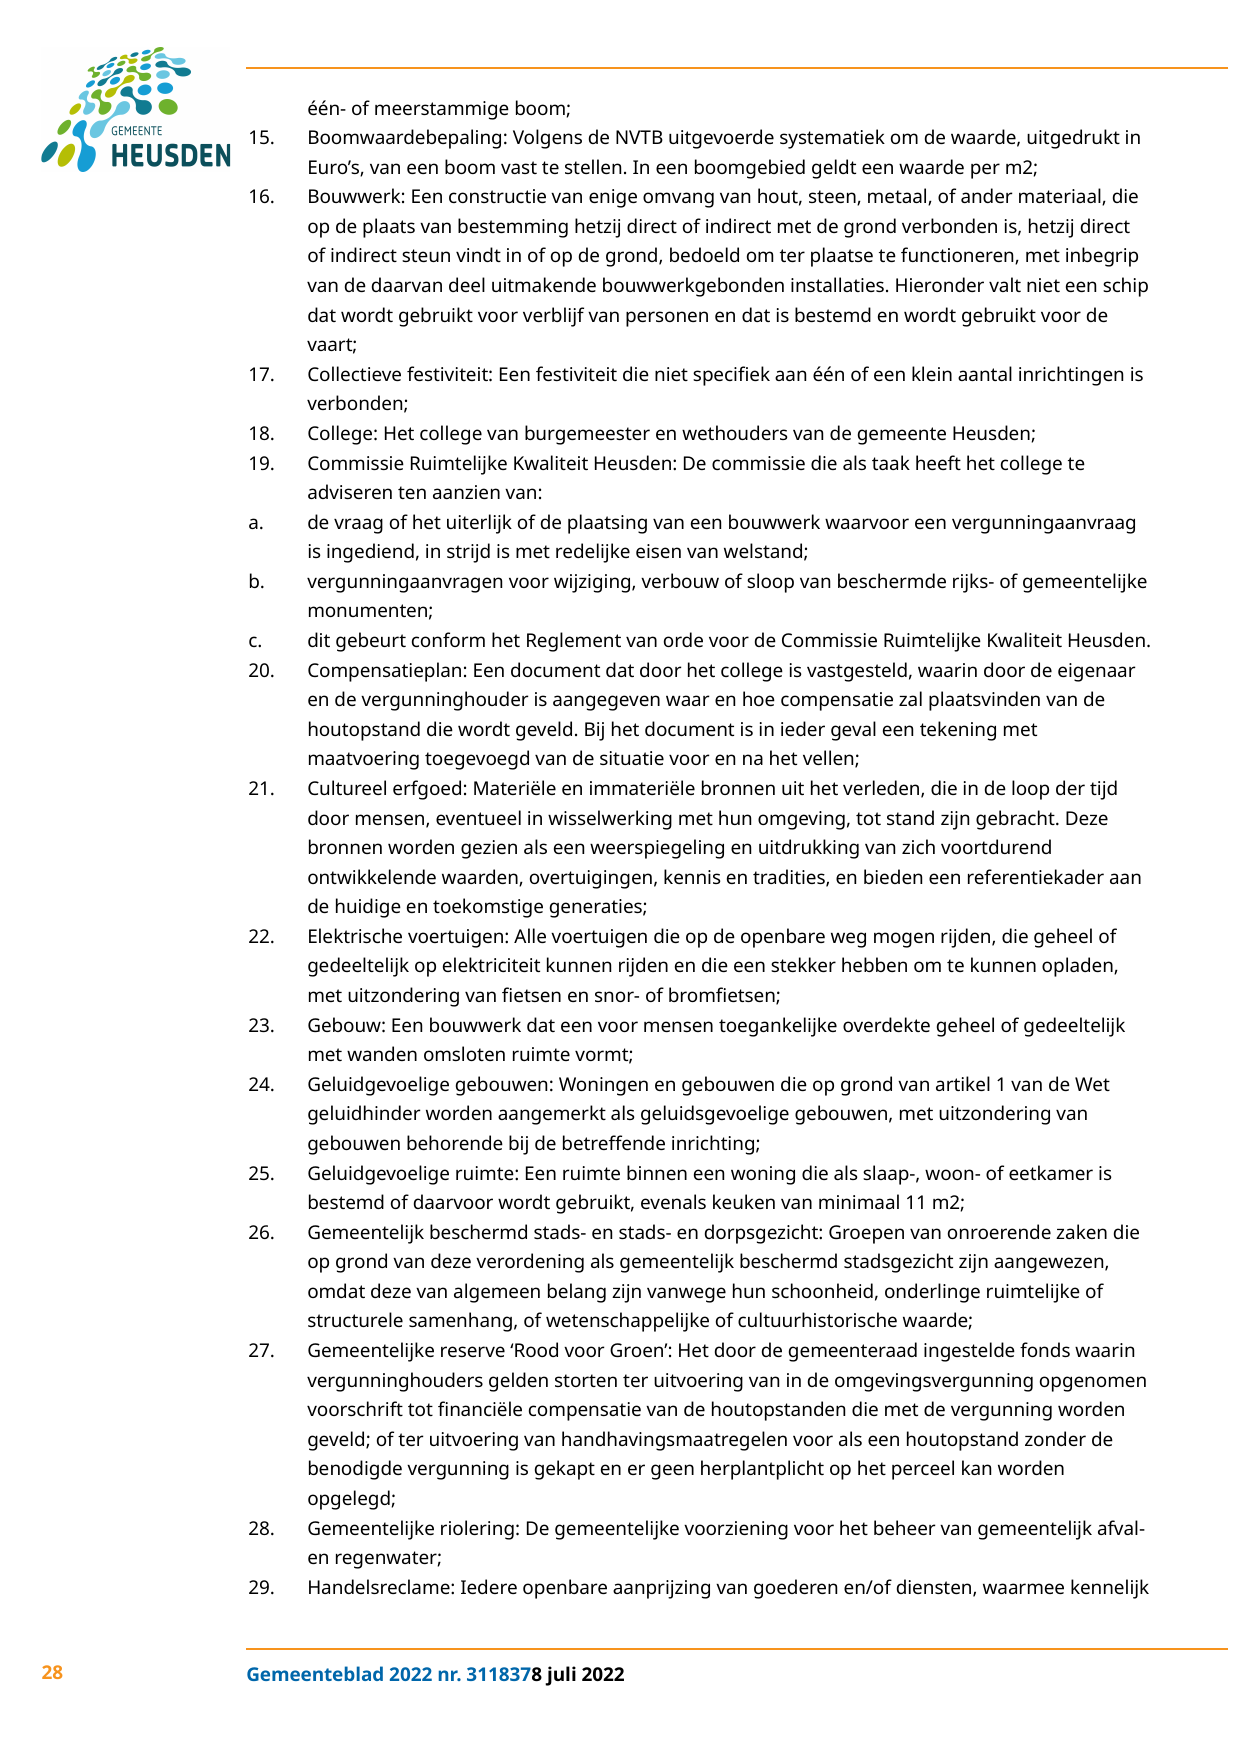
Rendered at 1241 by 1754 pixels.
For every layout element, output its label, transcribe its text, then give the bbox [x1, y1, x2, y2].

list dit gebeurt conform het Reglement van orde voor de Commissie Ruimtelijke Kwaliteit Heusden. [248, 627, 1152, 653]
list één- of meerstammige boom; [248, 95, 1152, 121]
list Handelsreclame: Iedere openbare aanprijzing van goederen en/of diensten, waarmee kennelijk [248, 1574, 1152, 1600]
list Collectieve festiviteit: Een festiviteit die niet specifiek aan één of een klein aantal inrichtingen is verbonden; [248, 361, 1152, 416]
list Cultureel erfgoed: Materiële en immateriële bronnen uit het verleden, die in de loop der tijd door mensen, eventueel in wisselwerking met hun omgeving, tot stand zijn gebracht. Deze bronnen worden gezien als een weerspiegeling en uitdrukking van zich voortdurend ontwikkelende waarden, overtuigingen, kennis en tradities, en bieden een referentiekader aan de huidige en toekomstige generaties; [248, 775, 1152, 919]
list College: Het college van burgemeester en wethouders van de gemeente Heusden; [248, 420, 1152, 446]
list de vraag of het uiterlijk of de plaatsing van een bouwwerk waarvoor een vergunningaanvraag is ingediend, in strijd is met redelijke eisen van welstand; [248, 509, 1152, 564]
list Compensatieplan: Een document dat door het college is vastgesteld, waarin door de eigenaar en de vergunninghouder is aangegeven waar en hoe compensatie zal plaatsvinden van de houtopstand die wordt geveld. Bij het document is in ieder geval een tekening met maatvoering toegevoegd van de situatie voor en na het vellen; [248, 657, 1152, 771]
list Commissie Ruimtelijke Kwaliteit Heusden: De commissie die als taak heeft het college te adviseren ten aanzien van: [248, 450, 1152, 505]
list vergunningaanvragen voor wijziging, verbouw of sloop van beschermde rijks- of gemeentelijke monumenten; [248, 568, 1152, 623]
list Gemeentelijke riolering: De gemeentelijke voorziening voor het beheer van gemeentelijk afval- en regenwater; [248, 1515, 1152, 1570]
list Gemeentelijke reserve ‘Rood voor Groen’: Het door de gemeenteraad ingestelde fonds waarin vergunninghouders gelden storten ter uitvoering van in de omgevingsvergunning opgenomen voorschrift tot financiële compensatie van de houtopstanden die met de vergunning worden geveld; of ter uitvoering van handhavingsmaatregelen voor als een houtopstand zonder de benodigde vergunning is gekapt en er geen herplantplicht op het perceel kan worden opgelegd; [248, 1337, 1152, 1511]
list Geluidgevoelige ruimte: Een ruimte binnen een woning die als slaap-, woon- of eetkamer is bestemd of daarvoor wordt gebruikt, evenals keuken van minimaal 11 m2; [248, 1160, 1152, 1215]
list Gemeentelijk beschermd stads- en stads- en dorpsgezicht: Groepen van onroerende zaken die op grond van deze verordening als gemeentelijk beschermd stadsgezicht zijn aangewezen, omdat deze van algemeen belang zijn vanwege hun schoonheid, onderlinge ruimtelijke of structurele samenhang, of wetenschappelijke of cultuurhistorische waarde; [248, 1219, 1152, 1333]
list Boomwaardebepaling: Volgens de NVTB uitgevoerde systematiek om de waarde, uitgedrukt in Euro’s, van een boom vast te stellen. In een boomgebied geldt een waarde per m2; [248, 124, 1152, 180]
picture [41, 47, 231, 172]
list Elektrische voertuigen: Alle voertuigen die op de openbare weg mogen rijden, die geheel of gedeeltelijk op elektriciteit kunnen rijden en die een stekker hebben om te kunnen opladen, met uitzondering van fietsen en snor- of bromfietsen; [248, 923, 1152, 1008]
list Bouwwerk: Een constructie van enige omvang van hout, steen, metaal, of ander materiaal, die op de plaats van bestemming hetzij direct of indirect met de grond verbonden is, hetzij direct of indirect steun vindt in of op de grond, bedoeld om ter plaatse te functioneren, met inbegrip van de daarvan deel uitmakende bouwwerkgebonden installaties. Hieronder valt niet een schip dat wordt gebruikt voor verblijf van personen en dat is bestemd en wordt gebruikt voor de vaart; [248, 183, 1152, 357]
list Gebouw: Een bouwwerk dat een voor mensen toegankelijke overdekte geheel of gedeeltelijk met wanden omsloten ruimte vormt; [248, 1012, 1152, 1067]
list Geluidgevoelige gebouwen: Woningen en gebouwen die op grond van artikel 1 van de Wet geluidhinder worden aangemerkt als geluidsgevoelige gebouwen, met uitzondering van gebouwen behorende bij de betreffende inrichting; [248, 1071, 1152, 1156]
